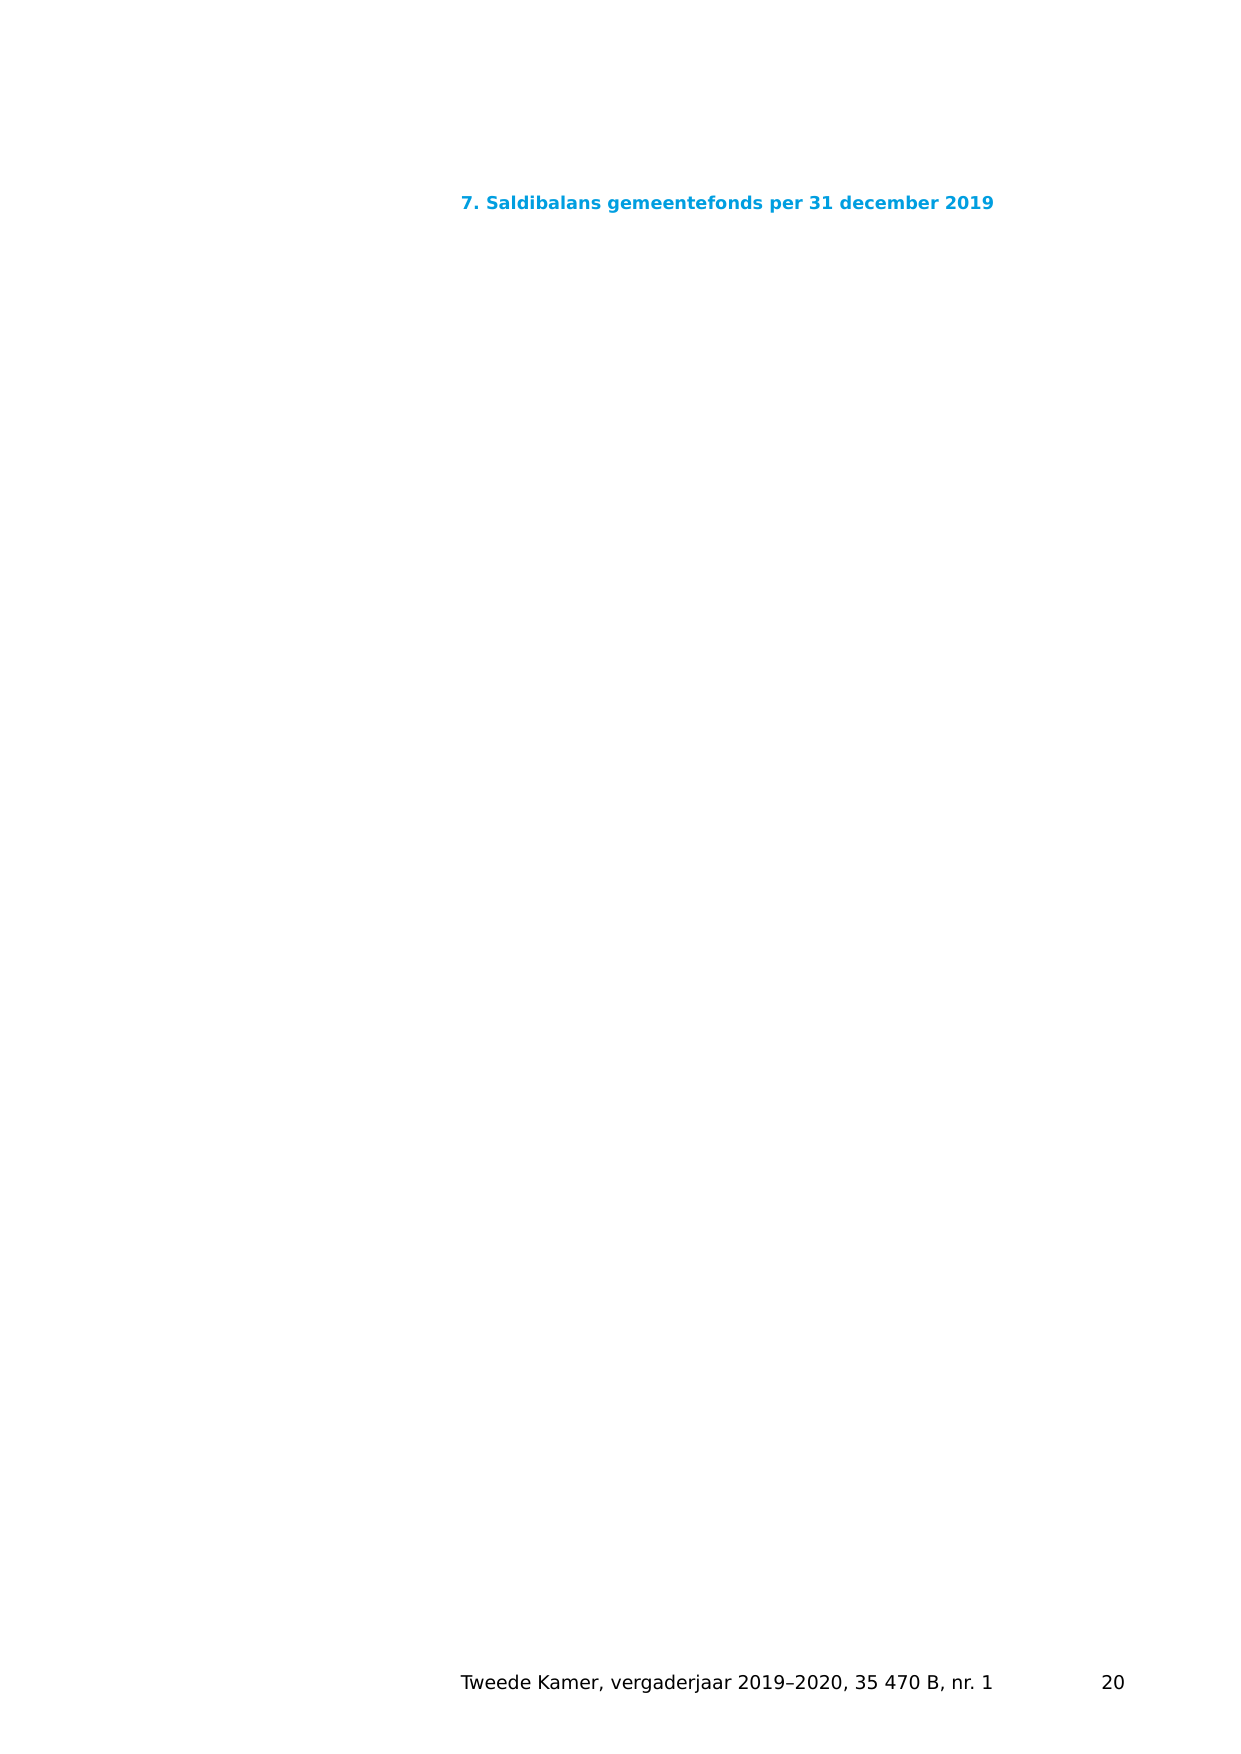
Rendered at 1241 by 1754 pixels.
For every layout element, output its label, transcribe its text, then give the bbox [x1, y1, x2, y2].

title 7. Saldibalans gemeentefonds per 31 december 2019 [461, 191, 1125, 214]
